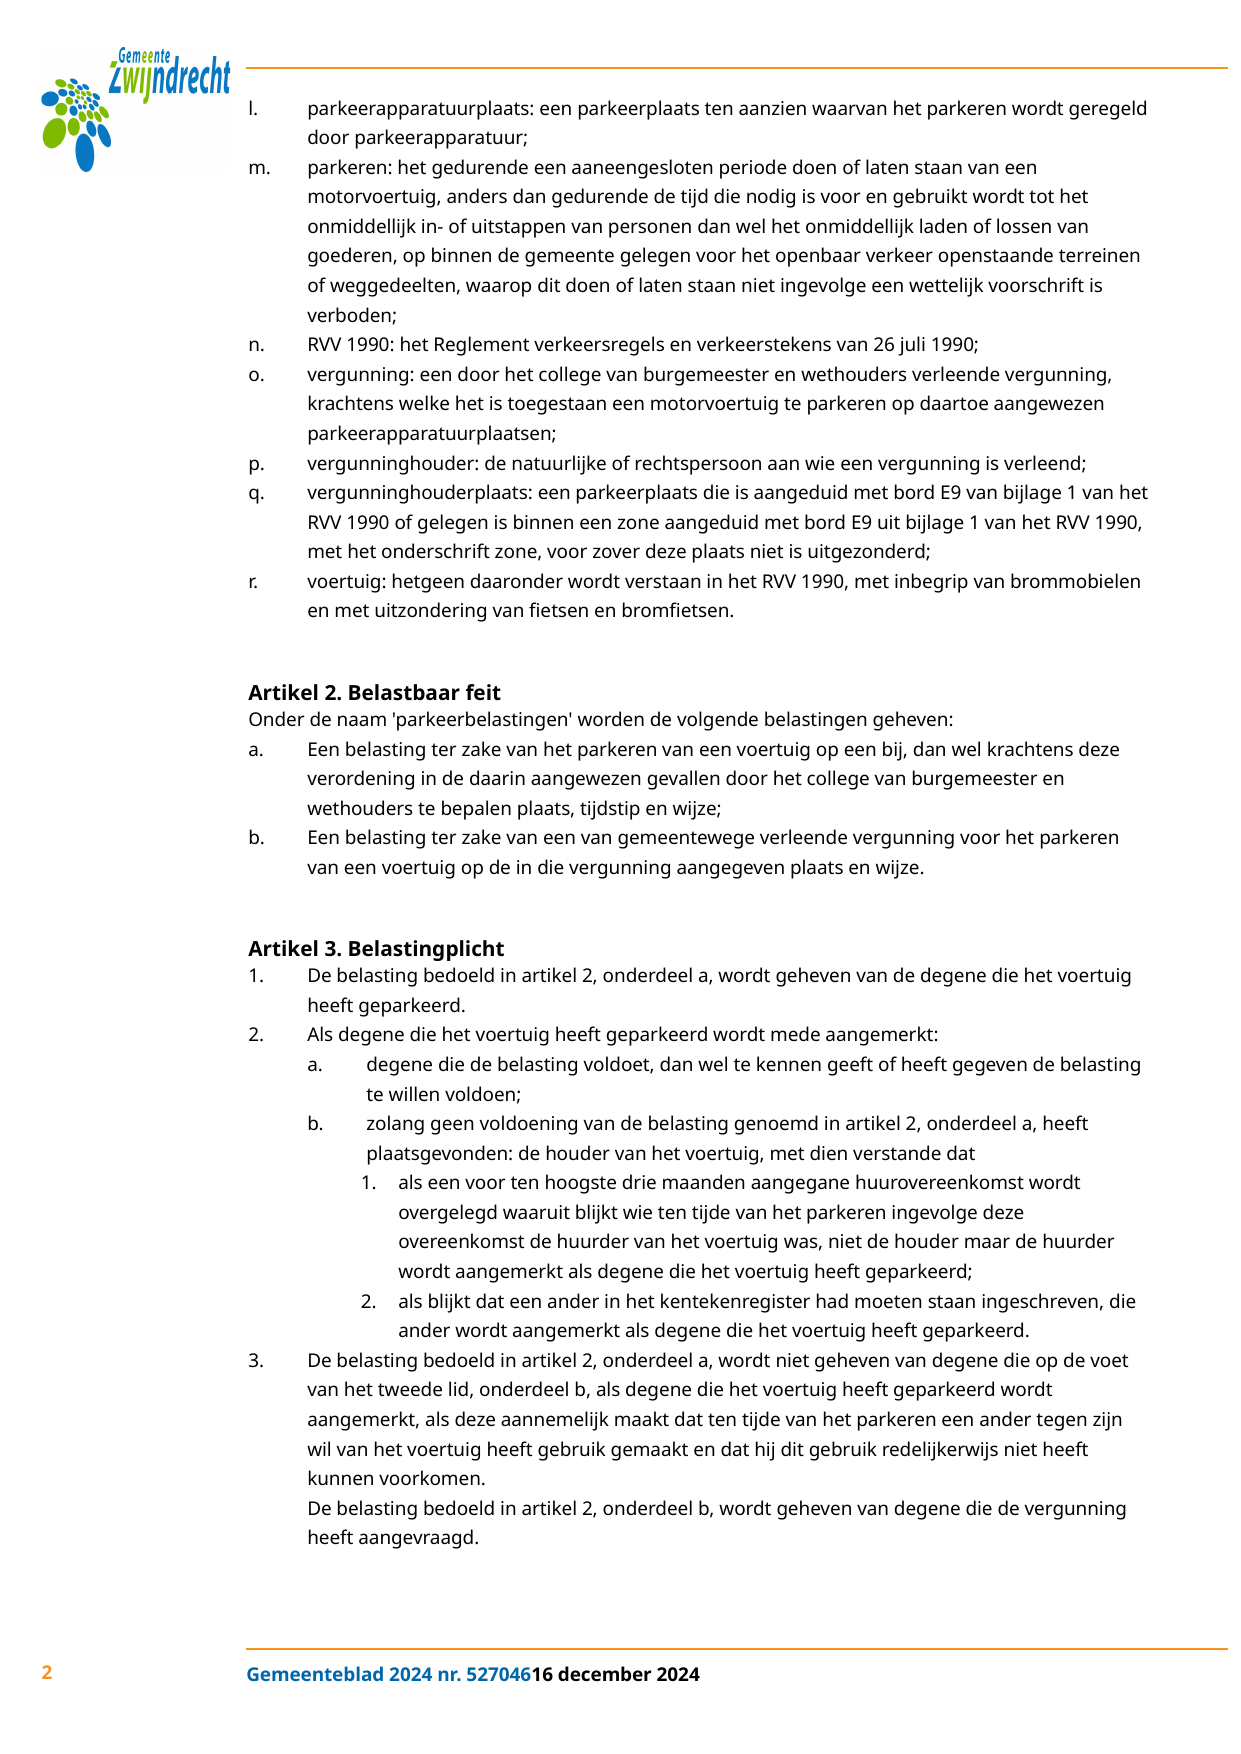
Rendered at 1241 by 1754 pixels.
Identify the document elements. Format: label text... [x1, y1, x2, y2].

list vergunninghouder: de natuurlijke of rechtspersoon aan wie een vergunning is verleend; [248, 450, 1152, 476]
list Een belasting ter zake van het parkeren van een voertuig op een bij, dan wel krachtens deze verordening in de daarin aangewezen gevallen door het college van burgemeester en wethouders te bepalen plaats, tijdstip en wijze; [248, 736, 1152, 821]
text Onder de naam 'parkeerbelastingen' worden de volgende belastingen geheven: [248, 706, 1152, 732]
list voertuig: hetgeen daaronder wordt verstaan in het RVV 1990, met inbegrip van brommobielen en met uitzondering van fietsen en bromfietsen. [248, 568, 1152, 623]
list zolang geen voldoening van de belasting genoemd in artikel 2, onderdeel a, heeft plaatsgevonden: de houder van het voertuig, met dien verstande dat [307, 1110, 1152, 1166]
list De belasting bedoeld in artikel 2, onderdeel a, wordt geheven van de degene die het voertuig heeft geparkeerd. [248, 962, 1152, 1018]
list Een belasting ter zake van een van gemeentewege verleende vergunning voor het parkeren van een voertuig op de in die vergunning aangegeven plaats en wijze. [248, 824, 1152, 880]
list De belasting bedoeld in artikel 2, onderdeel a, wordt niet geheven van degene die op de voet van het tweede lid, onderdeel b, als degene die het voertuig heeft geparkeerd wordt aangemerkt, als deze aannemelijk maakt dat ten tijde van het parkeren een ander tegen zijn wil van het voertuig heeft gebruik gemaakt en dat hij dit gebruik redelijkerwijs niet heeft kunnen voorkomen. [248, 1347, 1152, 1491]
list als een voor ten hoogste drie maanden aangegane huurovereenkomst wordt overgelegd waaruit blijkt wie ten tijde van het parkeren ingevolge deze overeenkomst de huurder van het voertuig was, niet de houder maar de huurder wordt aangemerkt als degene die het voertuig heeft geparkeerd; [361, 1169, 1152, 1284]
text Artikel 2. Belastbaar feit [248, 678, 1152, 706]
list De belasting bedoeld in artikel 2, onderdeel b, wordt geheven van degene die de vergunning heeft aangevraagd. [248, 1495, 1152, 1550]
list RVV 1990: het Reglement verkeersregels en verkeerstekens van 26 juli 1990; [248, 331, 1152, 357]
picture [41, 47, 231, 172]
list vergunning: een door het college van burgemeester en wethouders verleende vergunning, krachtens welke het is toegestaan een motorvoertuig te parkeren op daartoe aangewezen parkeerapparatuurplaatsen; [248, 361, 1152, 446]
list vergunninghouderplaats: een parkeerplaats die is aangeduid met bord E9 van bijlage 1 van het RVV 1990 of gelegen is binnen een zone aangeduid met bord E9 uit bijlage 1 van het RVV 1990, met het onderschrift zone, voor zover deze plaats niet is uitgezonderd; [248, 479, 1152, 564]
list parkeerapparatuurplaats: een parkeerplaats ten aanzien waarvan het parkeren wordt geregeld door parkeerapparatuur; [248, 95, 1152, 150]
list als blijkt dat een ander in het kentekenregister had moeten staan ingeschreven, die ander wordt aangemerkt als degene die het voertuig heeft geparkeerd. [361, 1288, 1152, 1343]
list parkeren: het gedurende een aaneengesloten periode doen of laten staan van een motorvoertuig, anders dan gedurende de tijd die nodig is voor en gebruikt wordt tot het onmiddellijk in- of uitstappen van personen dan wel het onmiddellijk laden of lossen van goederen, op binnen de gemeente gelegen voor het openbaar verkeer openstaande terreinen of weggedeelten, waarop dit doen of laten staan niet ingevolge een wettelijk voorschrift is verboden; [248, 154, 1152, 328]
list Als degene die het voertuig heeft geparkeerd wordt mede aangemerkt: [248, 1022, 1152, 1047]
text Artikel 3. Belastingplicht [248, 934, 1152, 962]
list degene die de belasting voldoet, dan wel te kennen geeft of heeft gegeven de belasting te willen voldoen; [307, 1051, 1152, 1107]
